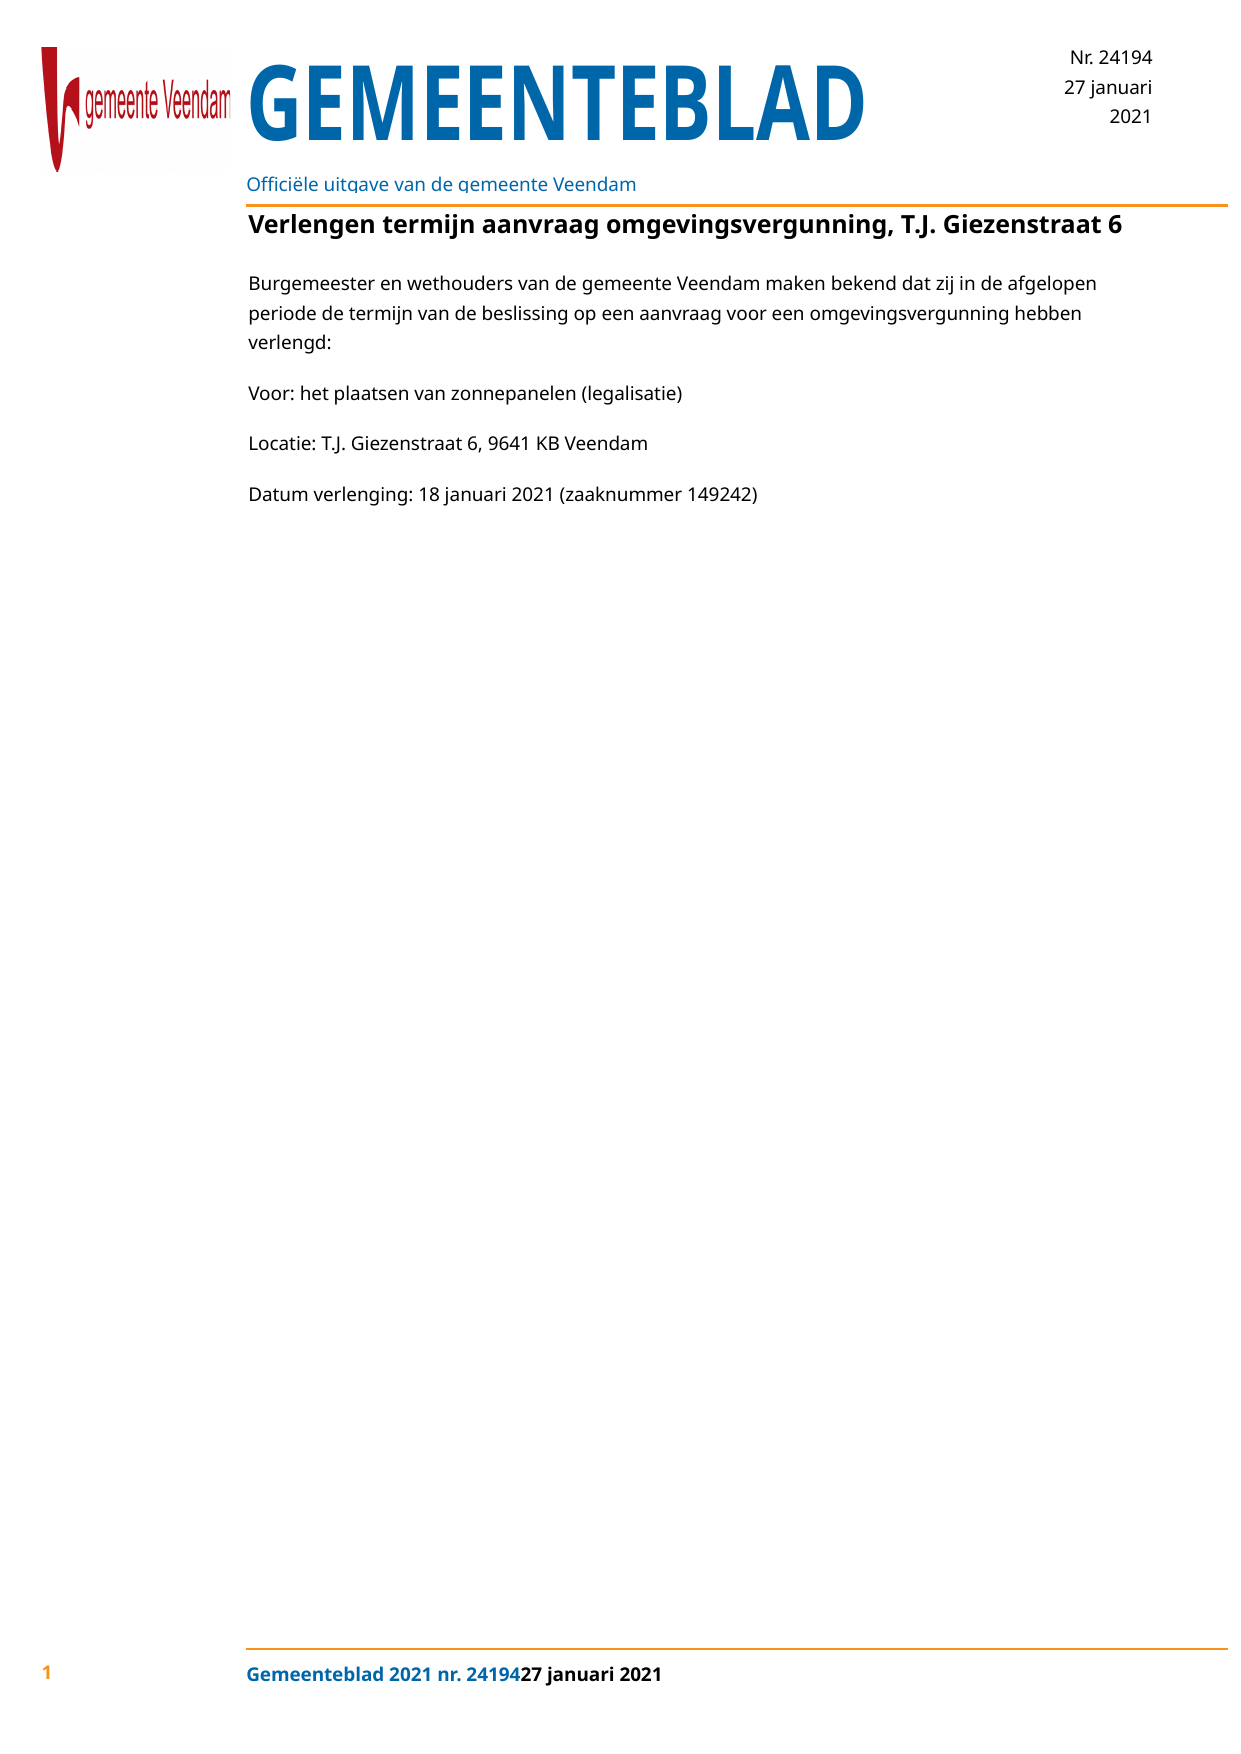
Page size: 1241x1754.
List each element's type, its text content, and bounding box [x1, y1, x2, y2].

text Locatie: T.J. Giezenstraat 6, 9641 KB Veendam [248, 430, 1152, 456]
text Burgemeester en wethouders van de gemeente Veendam maken bekend dat zij in de afgelopen periode de termijn van de beslissing op een aanvraag voor een omgevingsvergunning hebben verlengd: [248, 270, 1152, 355]
text Datum verlenging: 18 januari 2021 (zaaknummer 149242) [248, 481, 1152, 506]
text Verlengen termijn aanvraag omgevingsvergunning, T.J. Giezenstraat 6 [248, 207, 1152, 241]
picture [41, 47, 231, 172]
text Voor: het plaatsen van zonnepanelen (legalisatie) [248, 380, 1152, 406]
